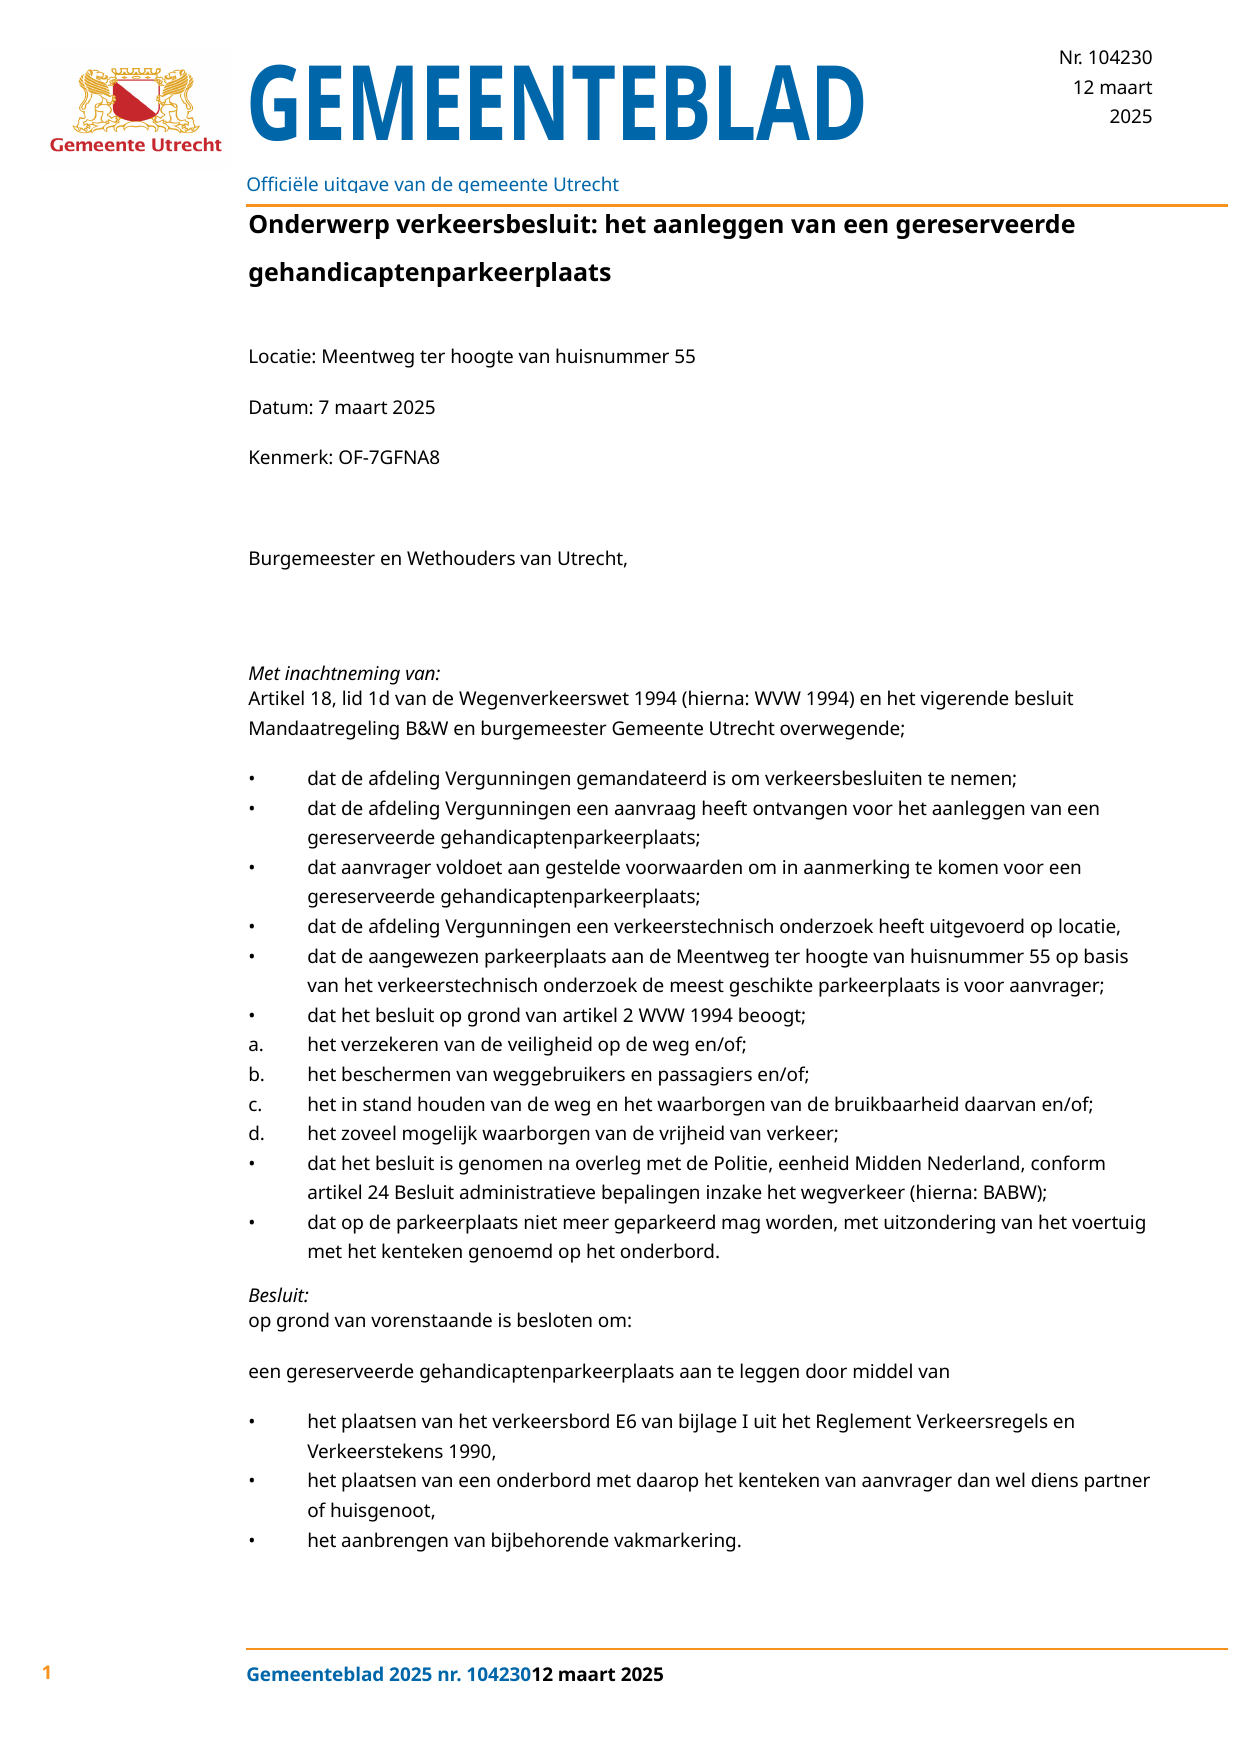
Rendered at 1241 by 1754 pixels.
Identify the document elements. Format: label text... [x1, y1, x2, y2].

list dat op de parkeerplaats niet meer geparkeerd mag worden, met uitzondering van het voertuig met het kenteken genoemd op het onderbord. [248, 1209, 1152, 1264]
text Besluit: [248, 1282, 1152, 1308]
list het beschermen van weggebruikers en passagiers en/of; [248, 1061, 1152, 1087]
text Datum: 7 maart 2025 [248, 394, 1152, 420]
list dat de afdeling Vergunningen een verkeerstechnisch onderzoek heeft uitgevoerd op locatie, [248, 913, 1152, 939]
list dat de afdeling Vergunningen een aanvraag heeft ontvangen voor het aanleggen van een gereserveerde gehandicaptenparkeerplaats; [248, 795, 1152, 850]
list dat de aangewezen parkeerplaats aan de Meentweg ter hoogte van huisnummer 55 op basis van het verkeerstechnisch onderzoek de meest geschikte parkeerplaats is voor aanvrager; [248, 943, 1152, 998]
text Met inachtneming van: [248, 660, 1152, 685]
list het aanbrengen van bijbehorende vakmarkering. [248, 1527, 1152, 1552]
text Onderwerp verkeersbesluit: het aanleggen van een gereserveerde gehandicaptenparkeerplaats [248, 207, 1152, 288]
list het plaatsen van het verkeersbord E6 van bijlage I uit het Reglement Verkeersregels en Verkeerstekens 1990, [248, 1408, 1152, 1464]
picture [41, 47, 231, 172]
list dat het besluit op grond van artikel 2 WVW 1994 beoogt; [248, 1002, 1152, 1028]
list dat de afdeling Vergunningen gemandateerd is om verkeersbesluiten te nemen; [248, 765, 1152, 791]
text een gereserveerde gehandicaptenparkeerplaats aan te leggen door middel van [248, 1358, 1152, 1384]
list het verzekeren van de veiligheid op de weg en/of; [248, 1032, 1152, 1057]
text Artikel 18, lid 1d van de Wegenverkeerswet 1994 (hierna: WVW 1994) en het vigerende besluit Mandaatregeling B&W en burgemeester Gemeente Utrecht overwegende; [248, 685, 1152, 741]
text Kenmerk: OF-7GFNA8 [248, 444, 1152, 470]
list het zoveel mogelijk waarborgen van de vrijheid van verkeer; [248, 1120, 1152, 1146]
list het in stand houden van de weg en het waarborgen van de bruikbaarheid daarvan en/of; [248, 1091, 1152, 1117]
list dat het besluit is genomen na overleg met de Politie, eenheid Midden Nederland, conform artikel 24 Besluit administratieve bepalingen inzake het wegverkeer (hierna: BABW); [248, 1150, 1152, 1205]
text Burgemeester en Wethouders van Utrecht, [248, 545, 1152, 571]
list dat aanvrager voldoet aan gestelde voorwaarden om in aanmerking te komen voor een gereserveerde gehandicaptenparkeerplaats; [248, 854, 1152, 909]
text op grond van vorenstaande is besloten om: [248, 1308, 1152, 1333]
text Locatie: Meentweg ter hoogte van huisnummer 55 [248, 344, 1152, 369]
list het plaatsen van een onderbord met daarop het kenteken van aanvrager dan wel diens partner of huisgenoot, [248, 1468, 1152, 1523]
